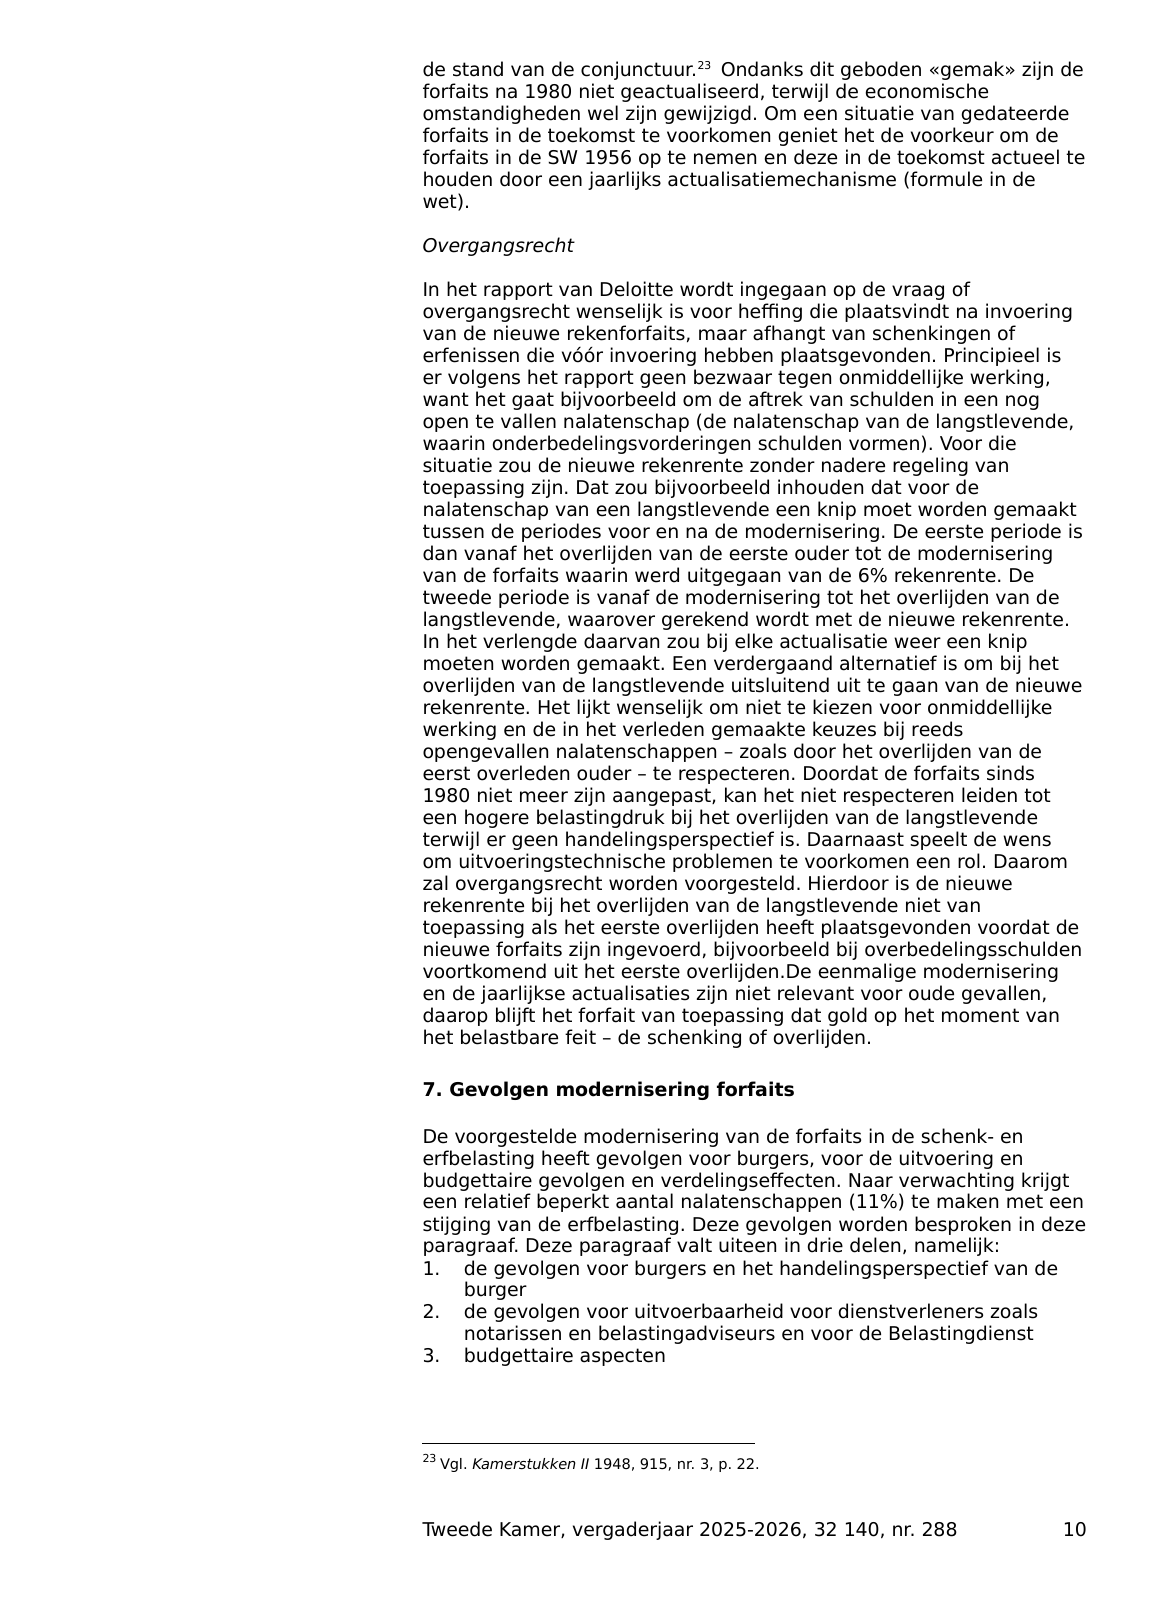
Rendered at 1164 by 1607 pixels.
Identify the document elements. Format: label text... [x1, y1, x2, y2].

text De voorgestelde modernisering van de forfaits in de schenk- en erfbelasting heeft gevolgen voor burgers, voor de uitvoering en budgettaire gevolgen en verdelingseffecten. Naar verwachting krijgt een relatief beperkt aantal nalatenschappen (11%) te maken met een stijging van de erfbelasting. Deze gevolgen worden besproken in deze paragraaf. Deze paragraaf valt uiteen in drie delen, namelijk: [422, 1126, 1087, 1257]
text Vgl. Kamerstukken II 1948, 915, nr. 3, p. 22. [422, 1452, 1087, 1474]
subtitle Overgangsrecht [422, 235, 1087, 257]
text 3. budgettaire aspecten [422, 1345, 1087, 1367]
text de stand van de conjunctuur. Ondanks dit geboden «gemak» zijn de forfaits na 1980 niet geactualiseerd, terwijl de economische omstandigheden wel zijn gewijzigd. Om een situatie van gedateerde forfaits in de toekomst te voorkomen geniet het de voorkeur om de forfaits in de SW 1956 op te nemen en deze in de toekomst actueel te houden door een jaarlijks actualisatiemechanisme (formule in de wet). [422, 59, 1087, 213]
text 1. de gevolgen voor burgers en het handelingsperspectief van de burger [422, 1257, 1087, 1301]
subtitle 7. Gevolgen modernisering forfaits [422, 1078, 1087, 1101]
text 2. de gevolgen voor uitvoerbaarheid voor dienstverleners zoals notarissen en belastingadviseurs en voor de Belastingdienst [422, 1301, 1087, 1345]
text In het rapport van Deloitte wordt ingegaan op de vraag of overgangsrecht wenselijk is voor heffing die plaatsvindt na invoering van de nieuwe rekenforfaits, maar afhangt van schenkingen of erfenissen die vóór invoering hebben plaatsgevonden. Principieel is er volgens het rapport geen bezwaar tegen onmiddellijke werking, want het gaat bijvoorbeeld om de aftrek van schulden in een nog open te vallen nalatenschap (de nalatenschap van de langstlevende, waarin onderbedelingsvorderingen schulden vormen). Voor die situatie zou de nieuwe rekenrente zonder nadere regeling van toepassing zijn. Dat zou bijvoorbeeld inhouden dat voor de nalatenschap van een langstlevende een knip moet worden gemaakt tussen de periodes voor en na de modernisering. De eerste periode is dan vanaf het overlijden van de eerste ouder tot de modernisering van de forfaits waarin werd uitgegaan van de 6% rekenrente. De tweede periode is vanaf de modernisering tot het overlijden van de langstlevende, waarover gerekend wordt met de nieuwe rekenrente. In het verlengde daarvan zou bij elke actualisatie weer een knip moeten worden gemaakt. Een verdergaand alternatief is om bij het overlijden van de langstlevende uitsluitend uit te gaan van de nieuwe rekenrente. Het lijkt wenselijk om niet te kiezen voor onmiddellijke werking en de in het verleden gemaakte keuzes bij reeds opengevallen nalatenschappen – zoals door het overlijden van de eerst overleden ouder – te respecteren. Doordat de forfaits sinds 1980 niet meer zijn aangepast, kan het niet respecteren leiden tot een hogere belastingdruk bij het overlijden van de langstlevende terwijl er geen handelingsperspectief is. Daarnaast speelt de wens om uitvoeringstechnische problemen te voorkomen een rol. Daarom zal overgangsrecht worden voorgesteld. Hierdoor is de nieuwe rekenrente bij het overlijden van de langstlevende niet van toepassing als het eerste overlijden heeft plaatsgevonden voordat de nieuwe forfaits zijn ingevoerd, bijvoorbeeld bij overbedelingsschulden voortkomend uit het eerste overlijden.De eenmalige modernisering en de jaarlijkse actualisaties zijn niet relevant voor oude gevallen, daarop blijft het forfait van toepassing dat gold op het moment van het belastbare feit – de schenking of overlijden. [422, 279, 1087, 1048]
